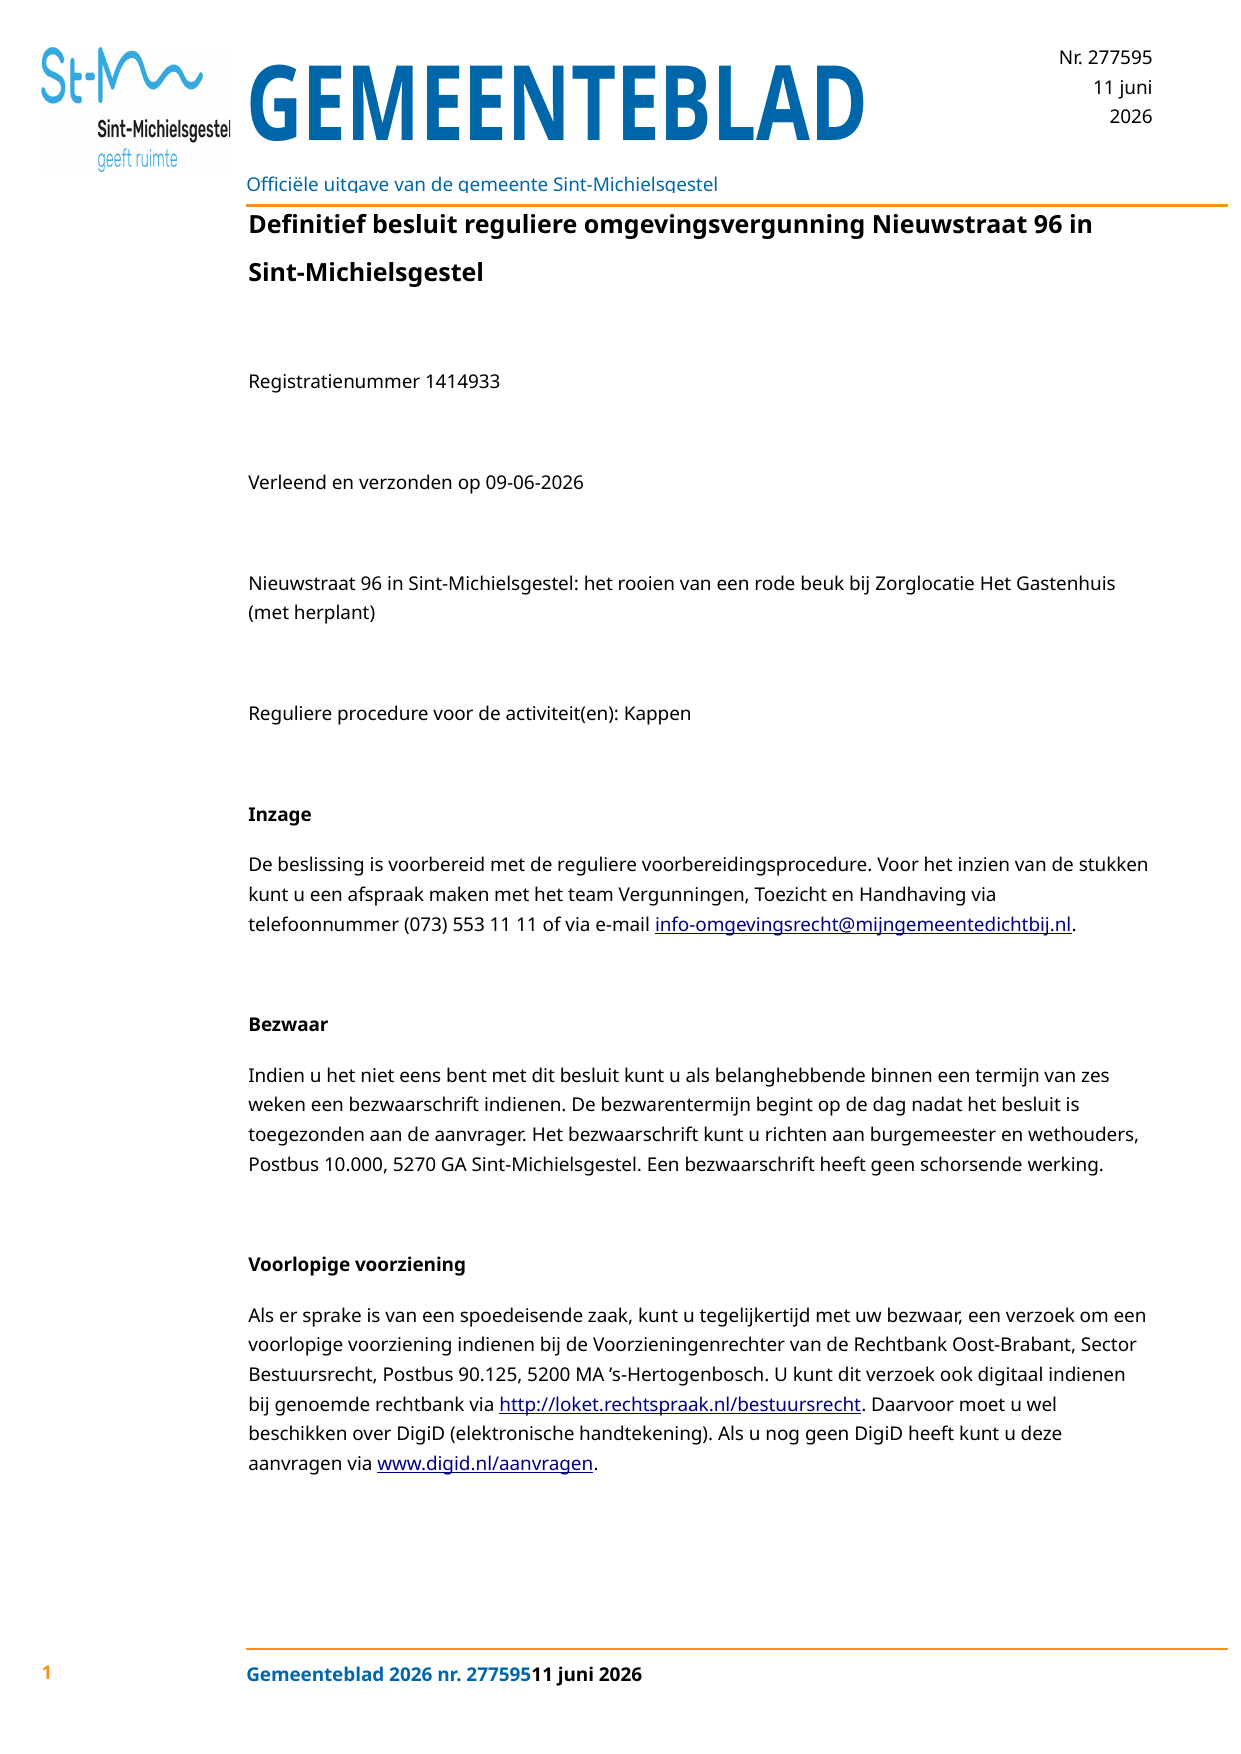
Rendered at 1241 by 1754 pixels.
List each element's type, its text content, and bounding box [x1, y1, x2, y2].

picture [41, 47, 231, 172]
text Voorlopige voorziening [248, 1252, 1152, 1277]
text Definitief besluit reguliere omgevingsvergunning Nieuwstraat 96 in Sint-Michielsgestel [248, 207, 1152, 288]
text Verleend en verzonden op 09-06-2026 [248, 469, 1152, 495]
text Inzage [248, 801, 1152, 827]
text Als er sprake is van een spoedeisende zaak, kunt u tegelijkertijd met uw bezwaar, een verzoek om een voorlopige voorziening indienen bij de Voorzieningenrechter van de Rechtbank Oost-Brabant, Sector Bestuursrecht, Postbus 90.125, 5200 MA ’s-Hertogenbosch. U kunt dit verzoek ook digitaal indienen bij genoemde rechtbank via http://loket.rechtspraak.nl/bestuursrecht. Daarvoor moet u wel beschikken over DigiD (elektronische handtekening). Als u nog geen DigiD heeft kunt u deze aanvragen via www.digid.nl/aanvragen. [248, 1302, 1152, 1476]
text Indien u het niet eens bent met dit besluit kunt u als belanghebbende binnen een termijn van zes weken een bezwaarschrift indienen. De bezwarentermijn begint op de dag nadat het besluit is toegezonden aan de aanvrager. Het bezwaarschrift kunt u richten aan burgemeester en wethouders, Postbus 10.000, 5270 GA Sint-Michielsgestel. Een bezwaarschrift heeft geen schorsende werking. [248, 1062, 1152, 1177]
text De beslissing is voorbereid met de reguliere voorbereidingsprocedure. Voor het inzien van de stukken kunt u een afspraak maken met het team Vergunningen, Toezicht en Handhaving via telefoonnummer (073) 553 11 11 of via e-mail info-omgevingsrecht@mijngemeentedichtbij.nl. [248, 852, 1152, 937]
text Bezwaar [248, 1012, 1152, 1037]
text Nieuwstraat 96 in Sint-Michielsgestel: het rooien van een rode beuk bij Zorglocatie Het Gastenhuis (met herplant) [248, 570, 1152, 625]
text Reguliere procedure voor de activiteit(en): Kappen [248, 700, 1152, 726]
text Registratienummer 1414933 [248, 368, 1152, 394]
